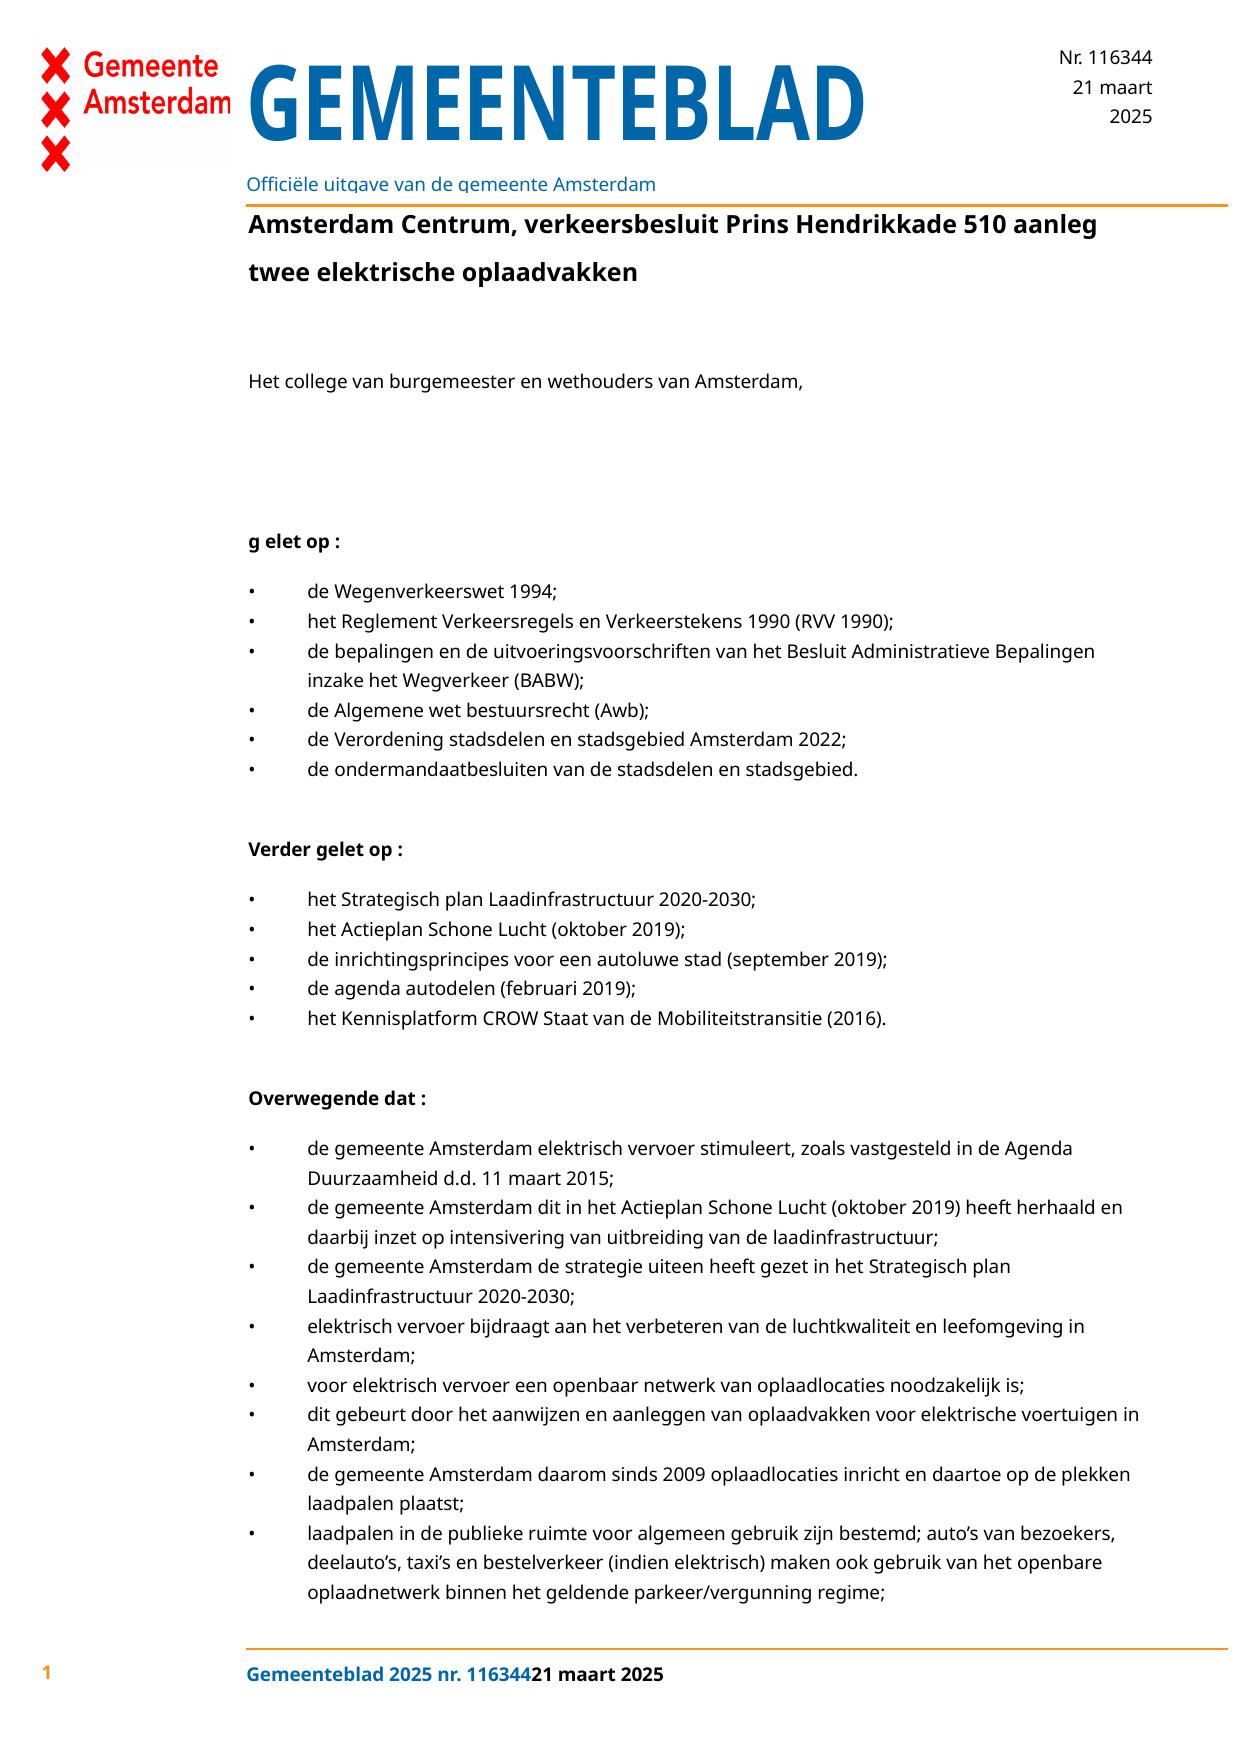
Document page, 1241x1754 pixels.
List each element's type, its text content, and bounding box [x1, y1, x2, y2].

list de gemeente Amsterdam dit in het Actieplan Schone Lucht (oktober 2019) heeft herhaald en daarbij inzet op intensivering van uitbreiding van de laadinfrastructuur; [248, 1194, 1152, 1250]
text Verder gelet op : [248, 836, 1152, 862]
list de Algemene wet bestuursrecht (Awb); [248, 697, 1152, 723]
list het Reglement Verkeersregels en Verkeerstekens 1990 (RVV 1990); [248, 608, 1152, 634]
text Overwegende dat : [248, 1085, 1152, 1111]
text Amsterdam Centrum, verkeersbesluit Prins Hendrikkade 510 aanleg twee elektrische oplaadvakken [248, 207, 1152, 288]
list voor elektrisch vervoer een openbaar netwerk van oplaadlocaties noodzakelijk is; [248, 1372, 1152, 1398]
list de gemeente Amsterdam elektrisch vervoer stimuleert, zoals vastgesteld in de Agenda Duurzaamheid d.d. 11 maart 2015; [248, 1135, 1152, 1191]
list de agenda autodelen (februari 2019); [248, 975, 1152, 1001]
list dit gebeurt door het aanwijzen en aanleggen van oplaadvakken voor elektrische voertuigen in Amsterdam; [248, 1402, 1152, 1457]
list laadpalen in de publieke ruimte voor algemeen gebruik zijn bestemd; auto’s van bezoekers, deelauto’s, taxi’s en bestelverkeer (indien elektrisch) maken ook gebruik van het openbare oplaadnetwerk binnen het geldende parkeer/vergunning regime; [248, 1520, 1152, 1605]
list de gemeente Amsterdam daarom sinds 2009 oplaadlocaties inricht en daartoe op de plekken laadpalen plaatst; [248, 1461, 1152, 1516]
list de ondermandaatbesluiten van de stadsdelen en stadsgebied. [248, 756, 1152, 782]
picture [41, 47, 231, 172]
list het Kennisplatform CROW Staat van de Mobiliteitstransitie (2016). [248, 1005, 1152, 1031]
list de bepalingen en de uitvoeringsvoorschriften van het Besluit Administratieve Bepalingen inzake het Wegverkeer (BABW); [248, 638, 1152, 693]
list het Actieplan Schone Lucht (oktober 2019); [248, 916, 1152, 942]
text g elet op : [248, 528, 1152, 554]
list de Wegenverkeerswet 1994; [248, 579, 1152, 604]
list de inrichtingsprincipes voor een autoluwe stad (september 2019); [248, 946, 1152, 971]
list het Strategisch plan Laadinfrastructuur 2020-2030; [248, 887, 1152, 912]
text Het college van burgemeester en wethouders van Amsterdam, [248, 368, 1152, 394]
list elektrisch vervoer bijdraagt aan het verbeteren van de luchtkwaliteit en leefomgeving in Amsterdam; [248, 1313, 1152, 1368]
list de gemeente Amsterdam de strategie uiteen heeft gezet in het Strategisch plan Laadinfrastructuur 2020-2030; [248, 1254, 1152, 1309]
list de Verordening stadsdelen en stadsgebied Amsterdam 2022; [248, 727, 1152, 752]
